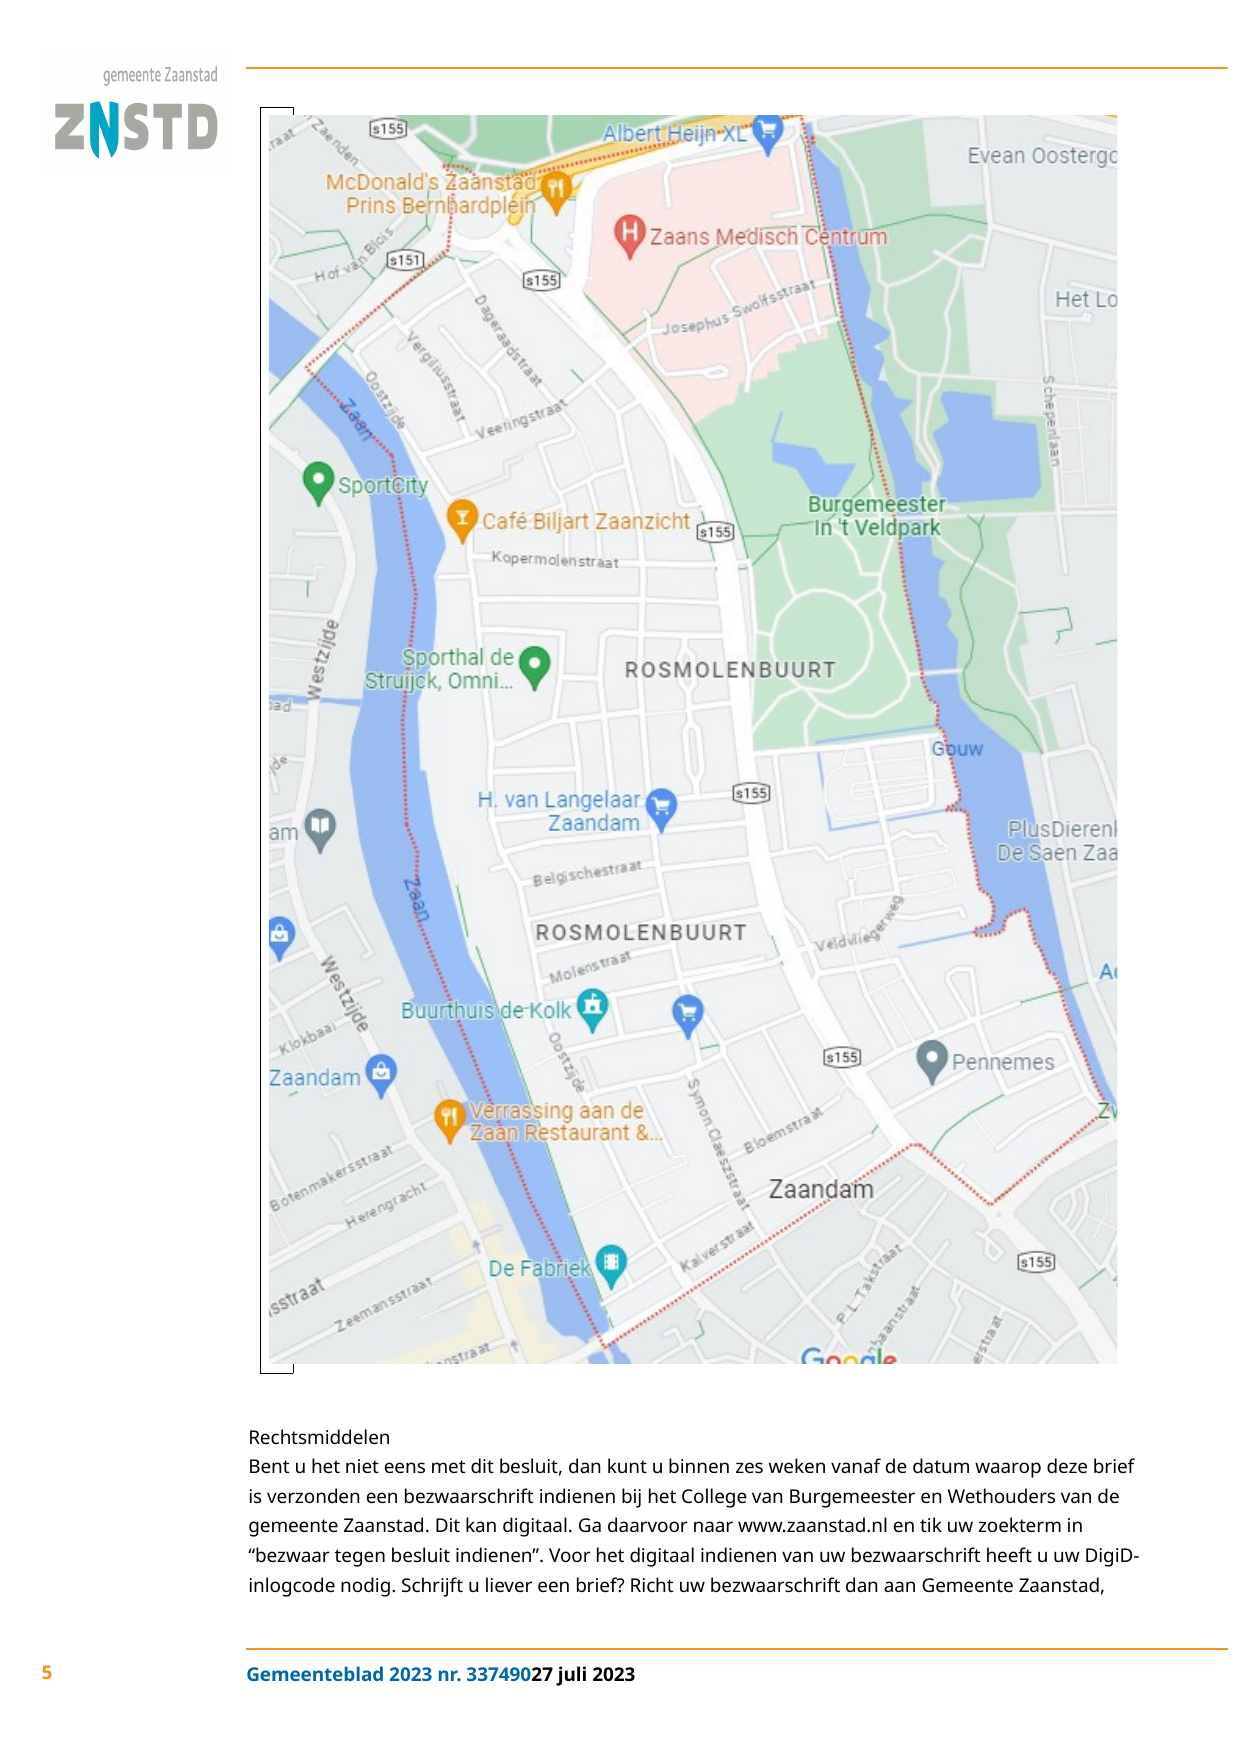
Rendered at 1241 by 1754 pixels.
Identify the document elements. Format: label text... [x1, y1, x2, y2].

picture [268, 115, 1118, 1364]
picture [41, 47, 231, 172]
text Bent u het niet eens met dit besluit, dan kunt u binnen zes weken vanaf de datum waarop deze brief is verzonden een bezwaarschrift indienen bij het College van Burgemeester en Wethouders van de gemeente Zaanstad. Dit kan digitaal. Ga daarvoor naar www.zaanstad.nl en tik uw zoekterm in “bezwaar tegen besluit indienen”. Voor het digitaal indienen van uw bezwaarschrift heeft u uw DigiD-inlogcode nodig. Schrijft u liever een brief? Richt uw bezwaarschrift dan aan Gemeente Zaanstad, [248, 1453, 1152, 1598]
text Rechtsmiddelen [248, 1424, 1152, 1450]
